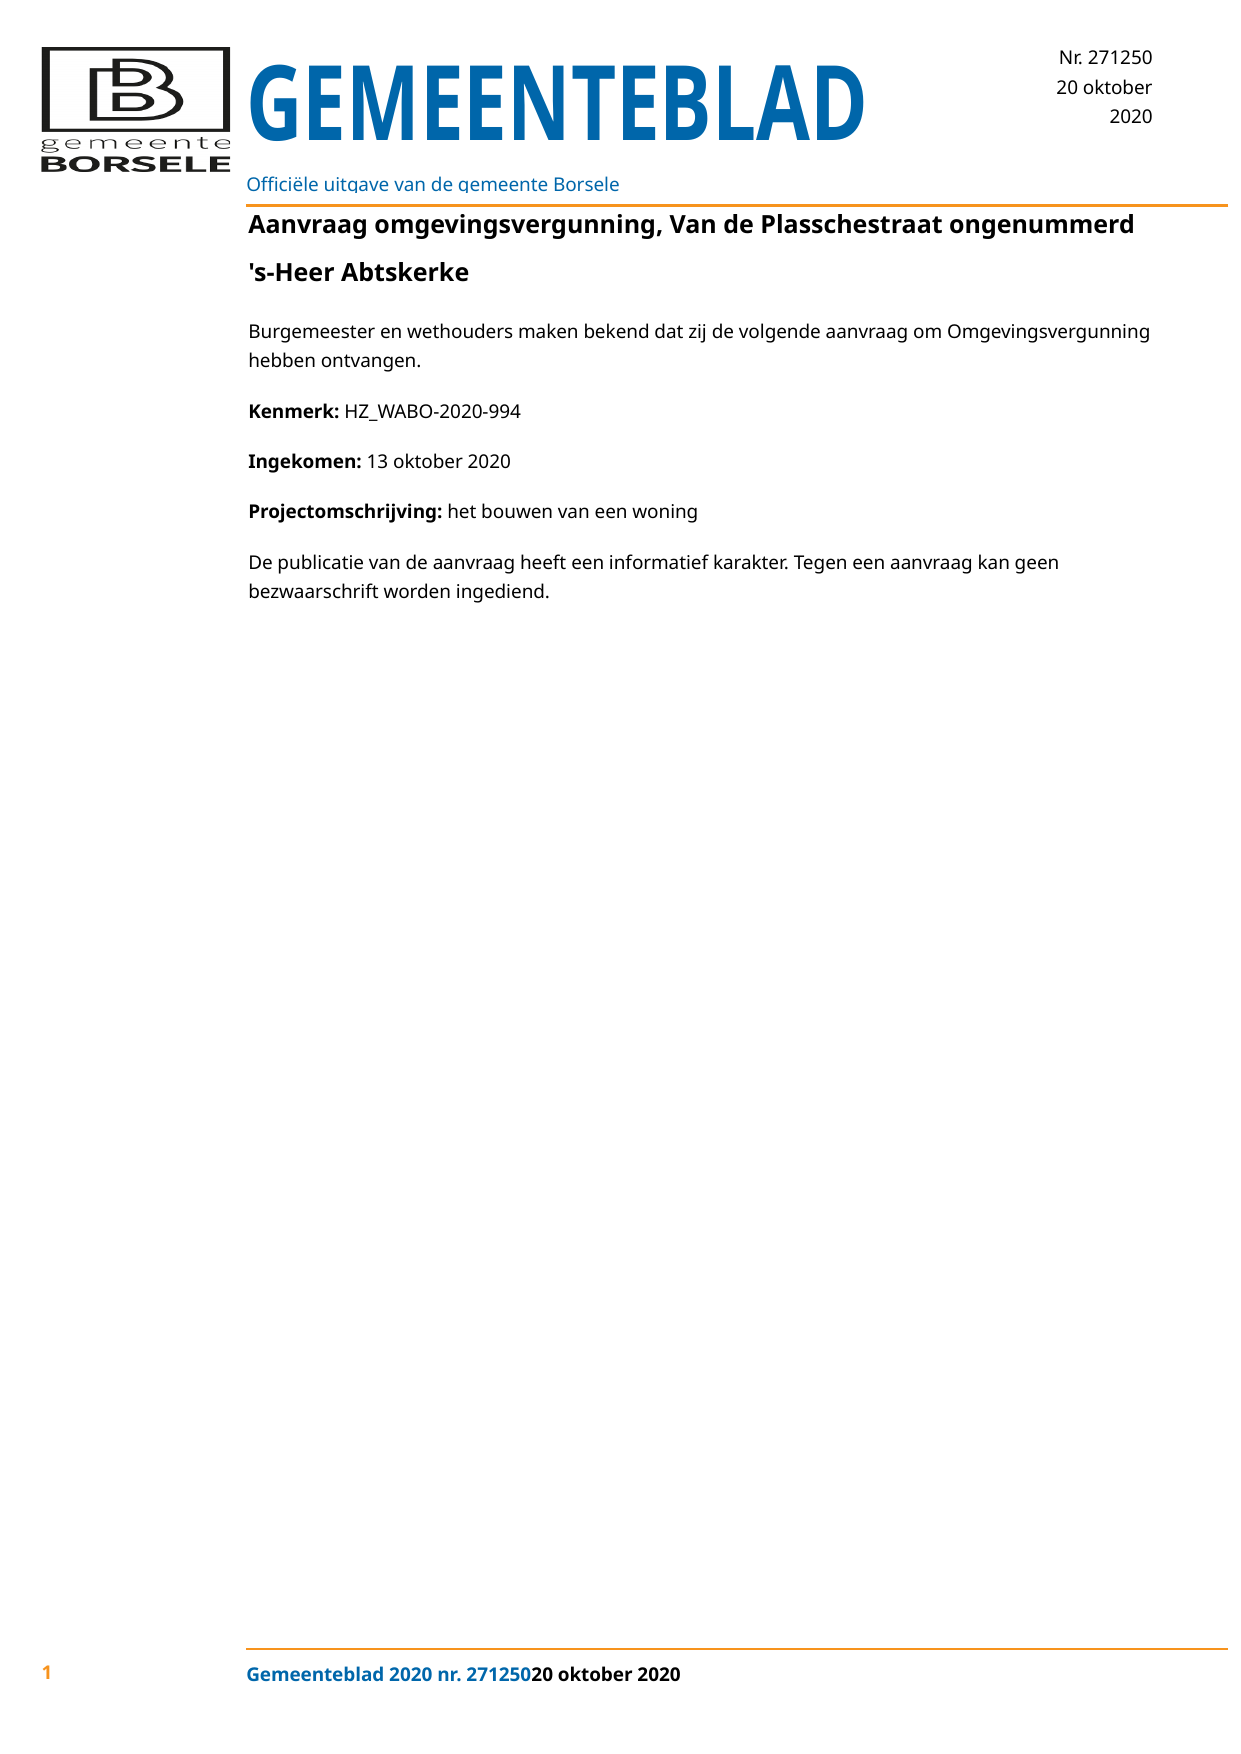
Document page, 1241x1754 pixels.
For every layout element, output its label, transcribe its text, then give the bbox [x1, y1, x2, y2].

text De publicatie van de aanvraag heeft een informatief karakter. Tegen een aanvraag kan geen bezwaarschrift worden ingediend. [248, 549, 1152, 604]
text Burgemeester en wethouders maken bekend dat zij de volgende aanvraag om Omgevingsvergunning hebben ontvangen. [248, 318, 1152, 373]
picture [41, 47, 231, 172]
text Ingekomen: 13 oktober 2020 [248, 448, 1152, 474]
text Kenmerk: HZ_WABO-2020-994 [248, 398, 1152, 424]
text Aanvraag omgevingsvergunning, Van de Plasschestraat ongenummerd 's-Heer Abtskerke [248, 207, 1152, 288]
text Projectomschrijving: het bouwen van een woning [248, 499, 1152, 524]
